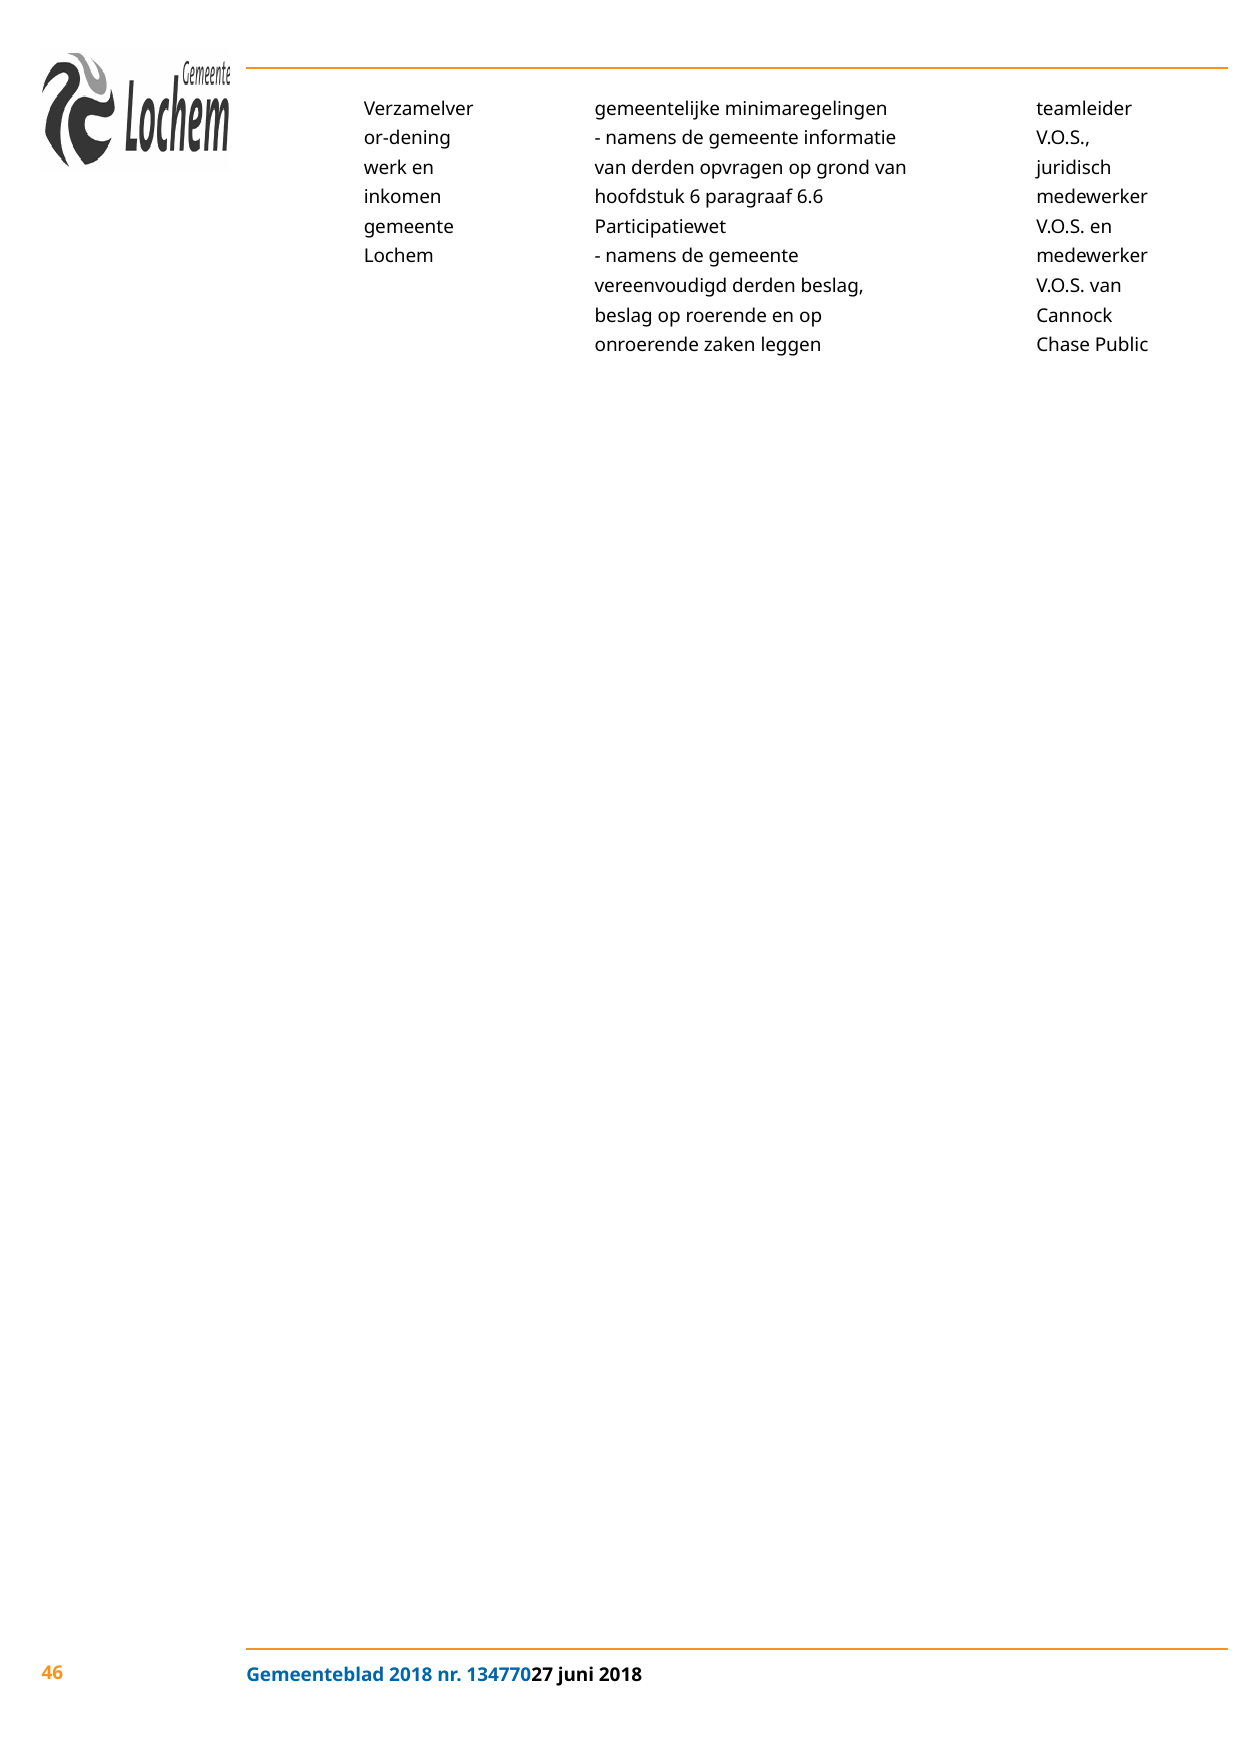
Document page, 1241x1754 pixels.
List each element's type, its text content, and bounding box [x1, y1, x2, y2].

table_cell Verzamelveror-dening werk en inkomen gemeente Lochem [364, 95, 479, 357]
table_cell [921, 95, 1036, 357]
picture [41, 47, 231, 172]
table_cell [248, 95, 363, 357]
table_cell teamleider V.O.S., juridisch medewerker V.O.S. en medewerker V.O.S. van Cannock Chase Public [1036, 95, 1152, 357]
table_cell [479, 95, 594, 357]
table_cell gemeentelijke minimaregelingen - namens de gemeente informatie van derden opvragen op grond van hoofdstuk 6 paragraaf 6.6 Participatiewet - namens de gemeente vereenvoudigd derden beslag, beslag op roerende en op onroerende zaken leggen [594, 95, 921, 357]
